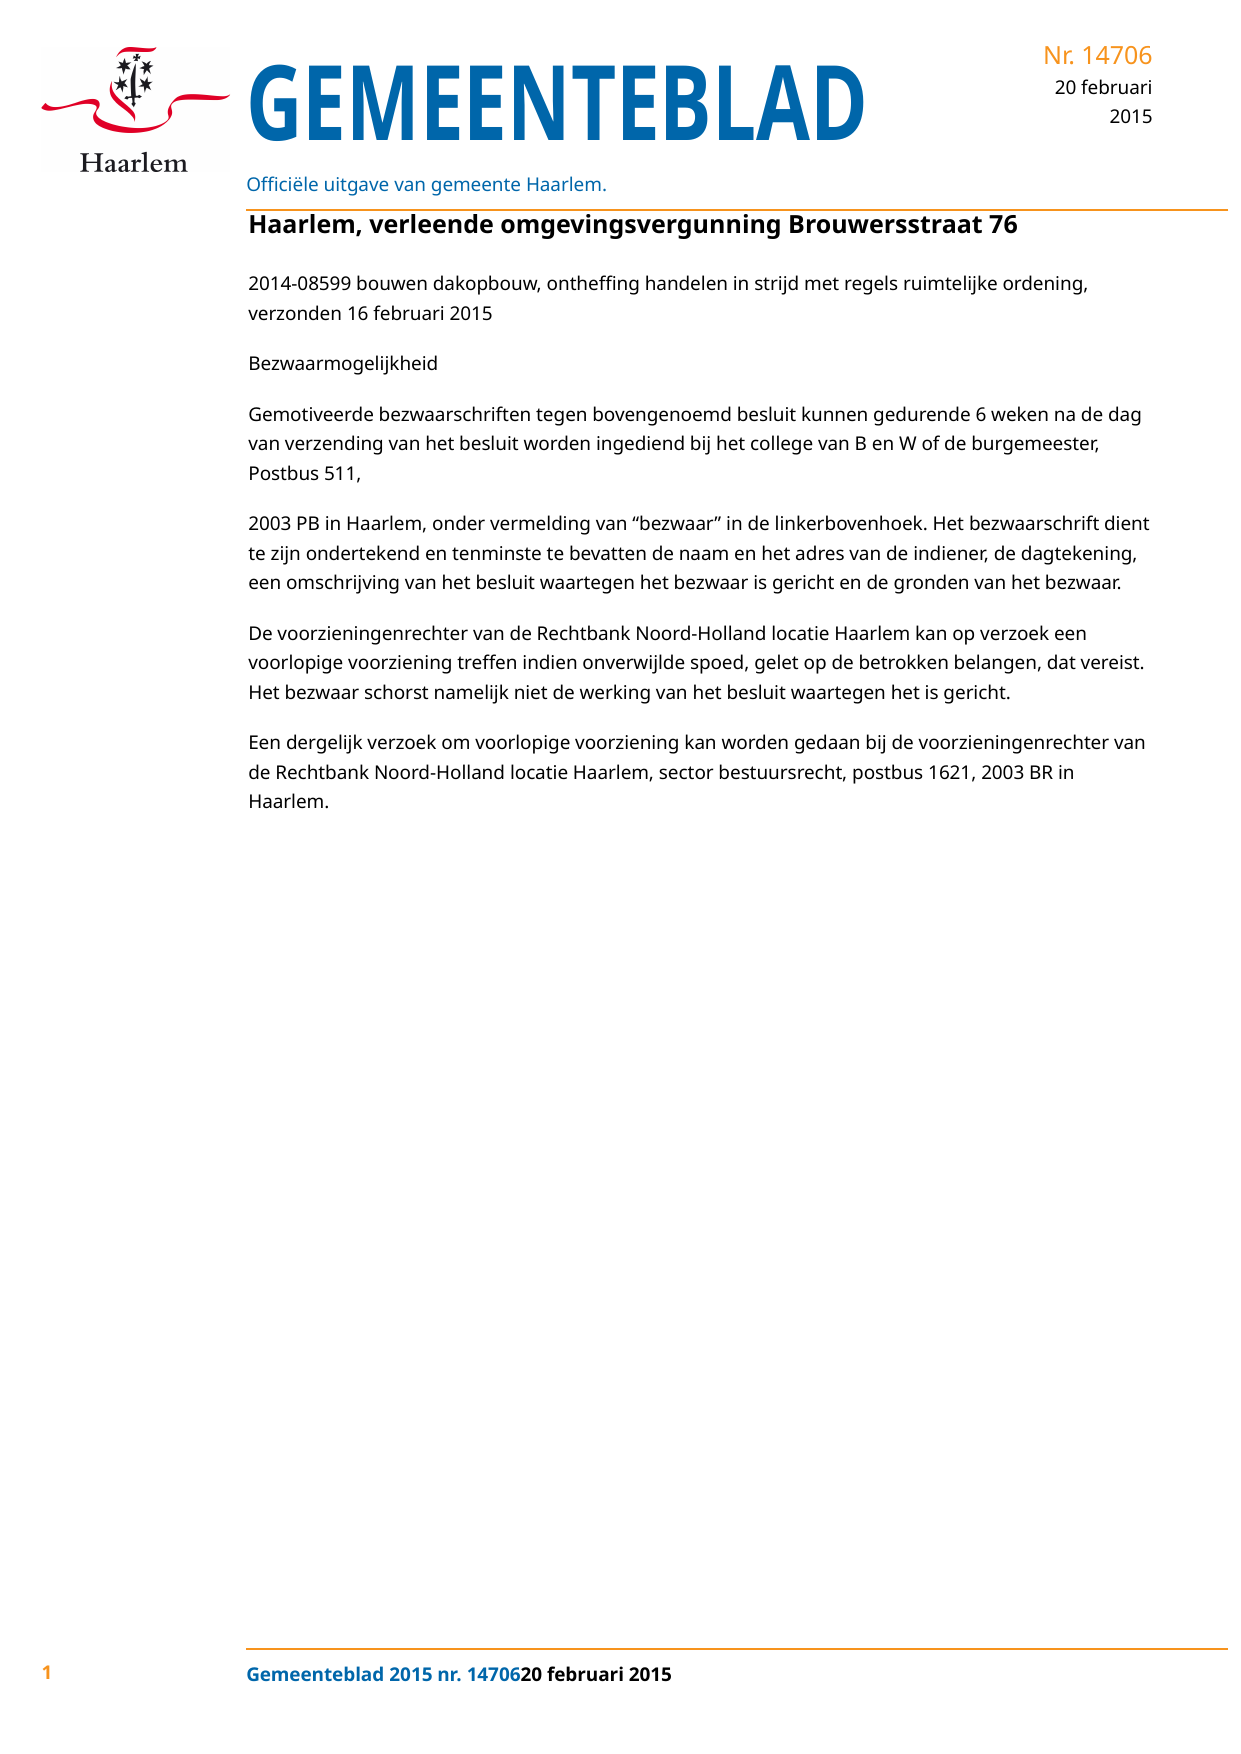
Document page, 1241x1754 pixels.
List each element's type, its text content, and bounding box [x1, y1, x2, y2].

text Een dergelijk verzoek om voorlopige voorziening kan worden gedaan bij de voorzieningenrechter van de Rechtbank Noord-Holland locatie Haarlem, sector bestuursrecht, postbus 1621, 2003 BR in Haarlem. [248, 729, 1152, 814]
picture [41, 47, 231, 172]
text Haarlem, verleende omgevingsvergunning Brouwersstraat 76 [248, 211, 1152, 241]
text De voorzieningenrechter van de Rechtbank Noord-Holland locatie Haarlem kan op verzoek een voorlopige voorziening treffen indien onverwijlde spoed, gelet op de betrokken belangen, dat vereist. Het bezwaar schorst namelijk niet de werking van het besluit waartegen het is gericht. [248, 620, 1152, 705]
text Gemotiveerde bezwaarschriften tegen bovengenoemd besluit kunnen gedurende 6 weken na de dag van verzending van het besluit worden ingediend bij het college van B en W of de burgemeester, Postbus 511, [248, 401, 1152, 486]
text 2003 PB in Haarlem, onder vermelding van “bezwaar” in de linkerbovenhoek. Het bezwaarschrift dient te zijn ondertekend en tenminste te bevatten de naam en het adres van de indiener, de dagtekening, een omschrijving van het besluit waartegen het bezwaar is gericht en de gronden van het bezwaar. [248, 510, 1152, 595]
text 2014-08599 bouwen dakopbouw, ontheffing handelen in strijd met regels ruimtelijke ordening, verzonden 16 februari 2015 [248, 270, 1152, 326]
text Bezwaarmogelijkheid [248, 350, 1152, 376]
